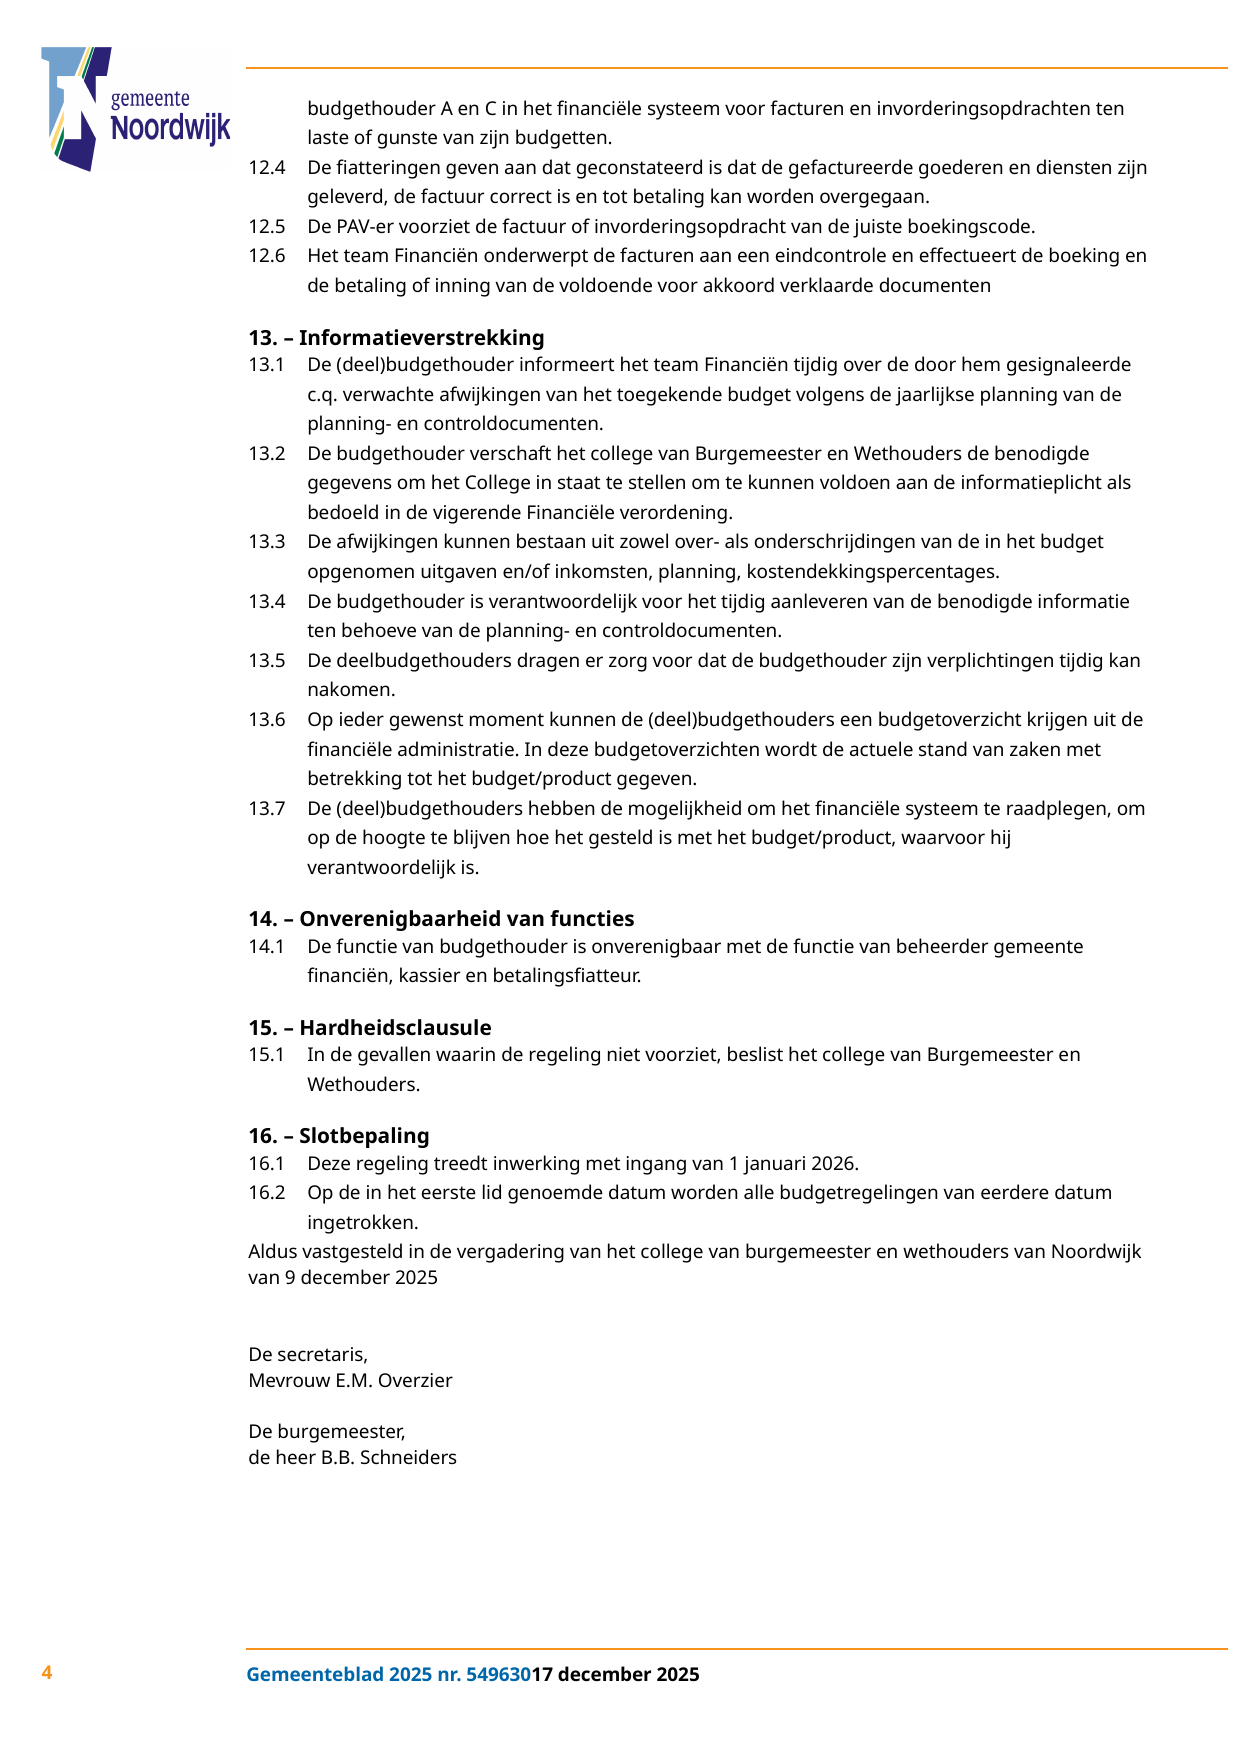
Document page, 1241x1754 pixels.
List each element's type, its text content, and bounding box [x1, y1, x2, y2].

text De secretaris, [248, 1341, 1152, 1367]
list De budgethouder is verantwoordelijk voor het tijdig aanleveren van de benodigde informatie ten behoeve van de planning- en controldocumenten. [248, 588, 1152, 643]
list Op de in het eerste lid genoemde datum worden alle budgetregelingen van eerdere datum ingetrokken. [248, 1179, 1152, 1235]
list De (deel)budgethouders hebben de mogelijkheid om het financiële systeem te raadplegen, om op de hoogte te blijven hoe het gesteld is met het budget/product, waarvoor hij verantwoordelijk is. [248, 795, 1152, 880]
list De budgethouder verschaft het college van Burgemeester en Wethouders de benodigde gegevens om het College in staat te stellen om te kunnen voldoen aan de informatieplicht als bedoeld in de vigerende Financiële verordening. [248, 440, 1152, 525]
list Het team Financiën onderwerpt de facturen aan een eindcontrole en effectueert de boeking en de betaling of inning van de voldoende voor akkoord verklaarde documenten [248, 243, 1152, 298]
list De afwijkingen kunnen bestaan uit zowel over- als onderschrijdingen van de in het budget opgenomen uitgaven en/of inkomsten, planning, kostendekkingspercentages. [248, 529, 1152, 584]
text Aldus vastgesteld in de vergadering van het college van burgemeester en wethouders van Noordwijk van 9 december 2025 [248, 1238, 1152, 1290]
text 14. – Onverenigbaarheid van functies [248, 904, 1152, 933]
list De deelbudgethouders dragen er zorg voor dat de budgethouder zijn verplichtingen tijdig kan nakomen. [248, 647, 1152, 702]
list In de gevallen waarin de regeling niet voorziet, beslist het college van Burgemeester en Wethouders. [248, 1041, 1152, 1097]
list Deze regeling treedt inwerking met ingang van 1 januari 2026. [248, 1150, 1152, 1176]
list De functie van budgethouder is onverenigbaar met de functie van beheerder gemeente financiën, kassier en betalingsfiatteur. [248, 933, 1152, 988]
picture [41, 47, 231, 172]
list Op ieder gewenst moment kunnen de (deel)budgethouders een budgetoverzicht krijgen uit de financiële administratie. In deze budgetoverzichten wordt de actuele stand van zaken met betrekking tot het budget/product gegeven. [248, 706, 1152, 791]
text 13. – Informatieverstrekking [248, 323, 1152, 351]
list budgethouder A en C in het financiële systeem voor facturen en invorderingsopdrachten ten laste of gunste van zijn budgetten. [248, 95, 1152, 150]
list De PAV-er voorziet de factuur of invorderingsopdracht van de juiste boekingscode. [248, 213, 1152, 239]
list De fiatteringen geven aan dat geconstateerd is dat de gefactureerde goederen en diensten zijn geleverd, de factuur correct is en tot betaling kan worden overgegaan. [248, 154, 1152, 209]
text 15. – Hardheidsclausule [248, 1013, 1152, 1041]
text de heer B.B. Schneiders [248, 1444, 1152, 1470]
text Mevrouw E.M. Overzier [248, 1367, 1152, 1393]
text 16. – Slotbepaling [248, 1121, 1152, 1150]
list De (deel)budgethouder informeert het team Financiën tijdig over de door hem gesignaleerde c.q. verwachte afwijkingen van het toegekende budget volgens de jaarlijkse planning van de planning- en controldocumenten. [248, 351, 1152, 436]
text De burgemeester, [248, 1419, 1152, 1444]
